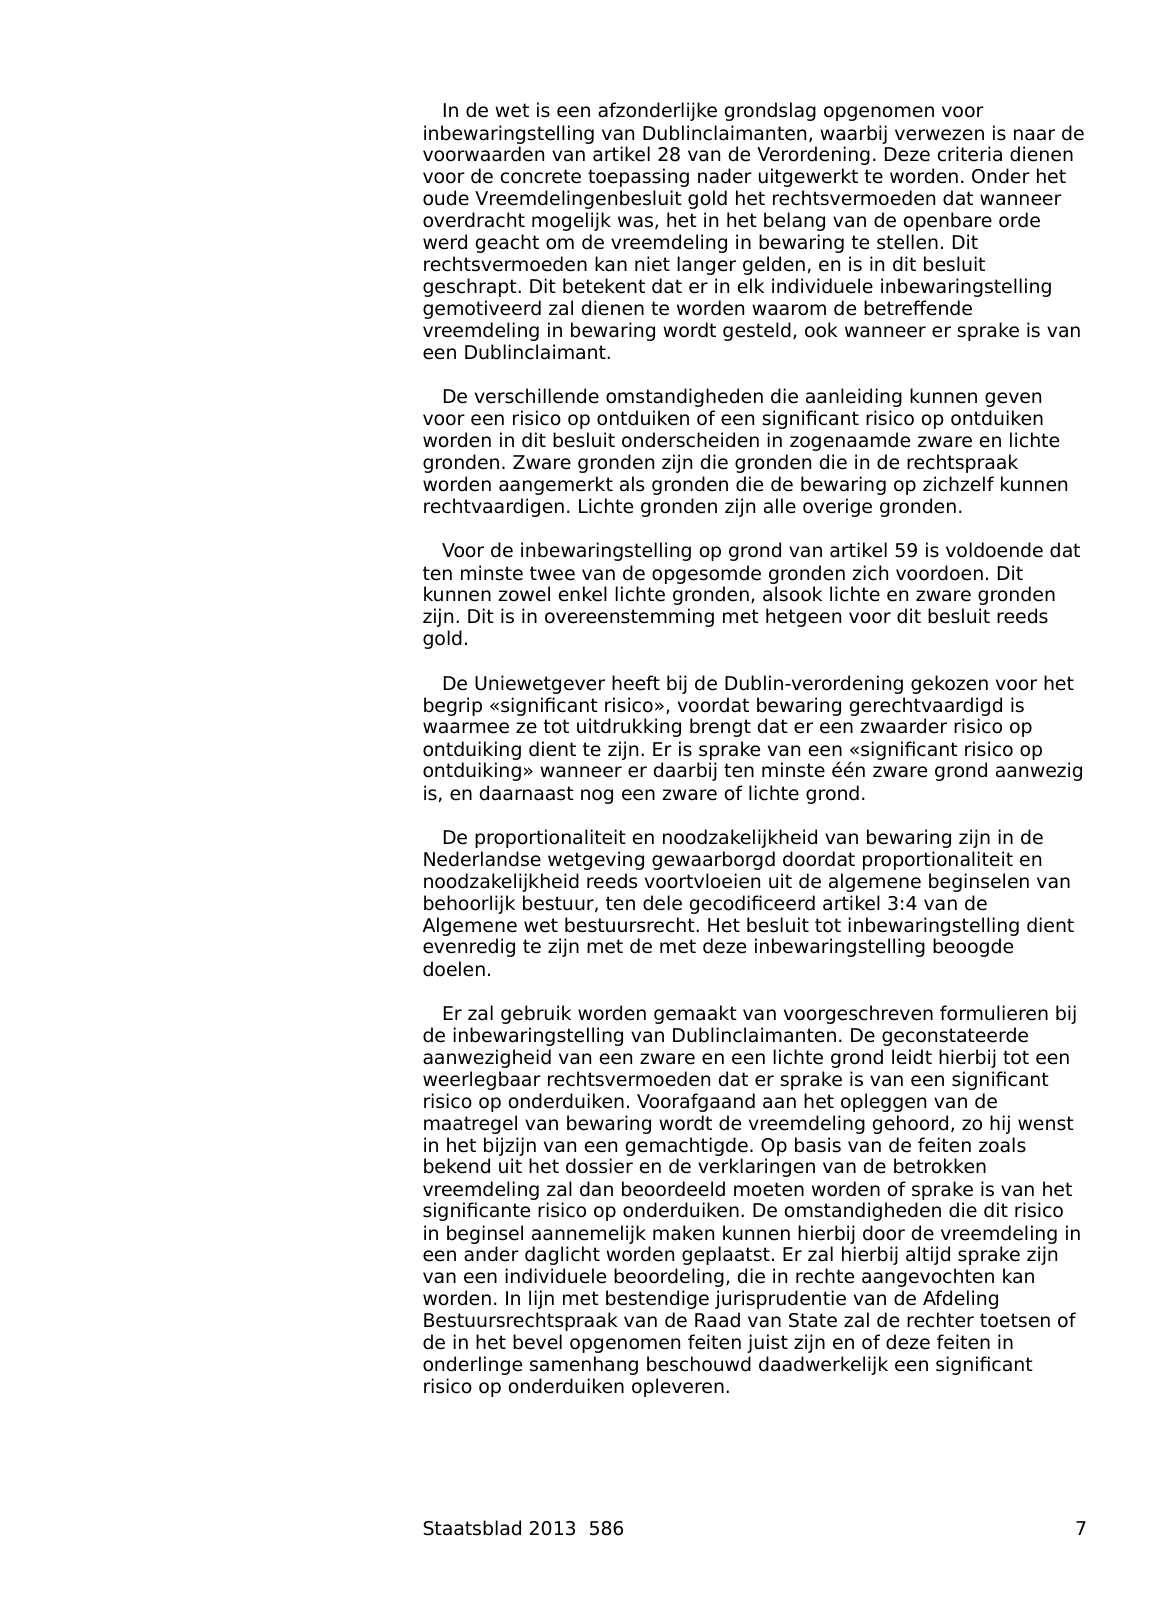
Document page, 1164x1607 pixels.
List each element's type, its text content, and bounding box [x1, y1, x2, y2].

text De Uniewetgever heeft bij de Dublin-verordening gekozen voor het begrip «significant risico», voordat bewaring gerechtvaardigd is waarmee ze tot uitdrukking brengt dat er een zwaarder risico op ontduiking dient te zijn. Er is sprake van een «significant risico op ontduiking» wanneer er daarbij ten minste één zware grond aanwezig is, en daarnaast nog een zware of lichte grond. [422, 672, 1087, 804]
text In de wet is een afzonderlijke grondslag opgenomen voor inbewaringstelling van Dublinclaimanten, waarbij verwezen is naar de voorwaarden van artikel 28 van de Verordening. Deze criteria dienen voor de concrete toepassing nader uitgewerkt te worden. Onder het oude Vreemdelingenbesluit gold het rechtsvermoeden dat wanneer overdracht mogelijk was, het in het belang van de openbare orde werd geacht om de vreemdeling in bewaring te stellen. Dit rechtsvermoeden kan niet langer gelden, en is in dit besluit geschrapt. Dit betekent dat er in elk individuele inbewaringstelling gemotiveerd zal dienen te worden waarom de betreffende vreemdeling in bewaring wordt gesteld, ook wanneer er sprake is van een Dublinclaimant. [422, 100, 1087, 364]
text Er zal gebruik worden gemaakt van voorgeschreven formulieren bij de inbewaringstelling van Dublinclaimanten. De geconstateerde aanwezigheid van een zware en een lichte grond leidt hierbij tot een weerlegbaar rechtsvermoeden dat er sprake is van een significant risico op onderduiken. Voorafgaand aan het opleggen van de maatregel van bewaring wordt de vreemdeling gehoord, zo hij wenst in het bijzijn van een gemachtigde. Op basis van de feiten zoals bekend uit het dossier en de verklaringen van de betrokken vreemdeling zal dan beoordeeld moeten worden of sprake is van het significante risico op onderduiken. De omstandigheden die dit risico in beginsel aannemelijk maken kunnen hierbij door de vreemdeling in een ander daglicht worden geplaatst. Er zal hierbij altijd sprake zijn van een individuele beoordeling, die in rechte aangevochten kan worden. In lijn met bestendige jurisprudentie van de Afdeling Bestuursrechtspraak van de Raad van State zal de rechter toetsen of de in het bevel opgenomen feiten juist zijn en of deze feiten in onderlinge samenhang beschouwd daadwerkelijk een significant risico op onderduiken opleveren. [422, 1003, 1087, 1398]
text De proportionaliteit en noodzakelijkheid van bewaring zijn in de Nederlandse wetgeving gewaarborgd doordat proportionaliteit en noodzakelijkheid reeds voortvloeien uit de algemene beginselen van behoorlijk bestuur, ten dele gecodificeerd artikel 3:4 van de Algemene wet bestuursrecht. Het besluit tot inbewaringstelling dient evenredig te zijn met de met deze inbewaringstelling beoogde doelen. [422, 827, 1087, 980]
text De verschillende omstandigheden die aanleiding kunnen geven voor een risico op ontduiken of een significant risico op ontduiken worden in dit besluit onderscheiden in zogenaamde zware en lichte gronden. Zware gronden zijn die gronden die in de rechtspraak worden aangemerkt als gronden die de bewaring op zichzelf kunnen rechtvaardigen. Lichte gronden zijn alle overige gronden. [422, 386, 1087, 518]
text Voor de inbewaringstelling op grond van artikel 59 is voldoende dat ten minste twee van de opgesomde gronden zich voordoen. Dit kunnen zowel enkel lichte gronden, alsook lichte en zware gronden zijn. Dit is in overeenstemming met hetgeen voor dit besluit reeds gold. [422, 540, 1087, 650]
